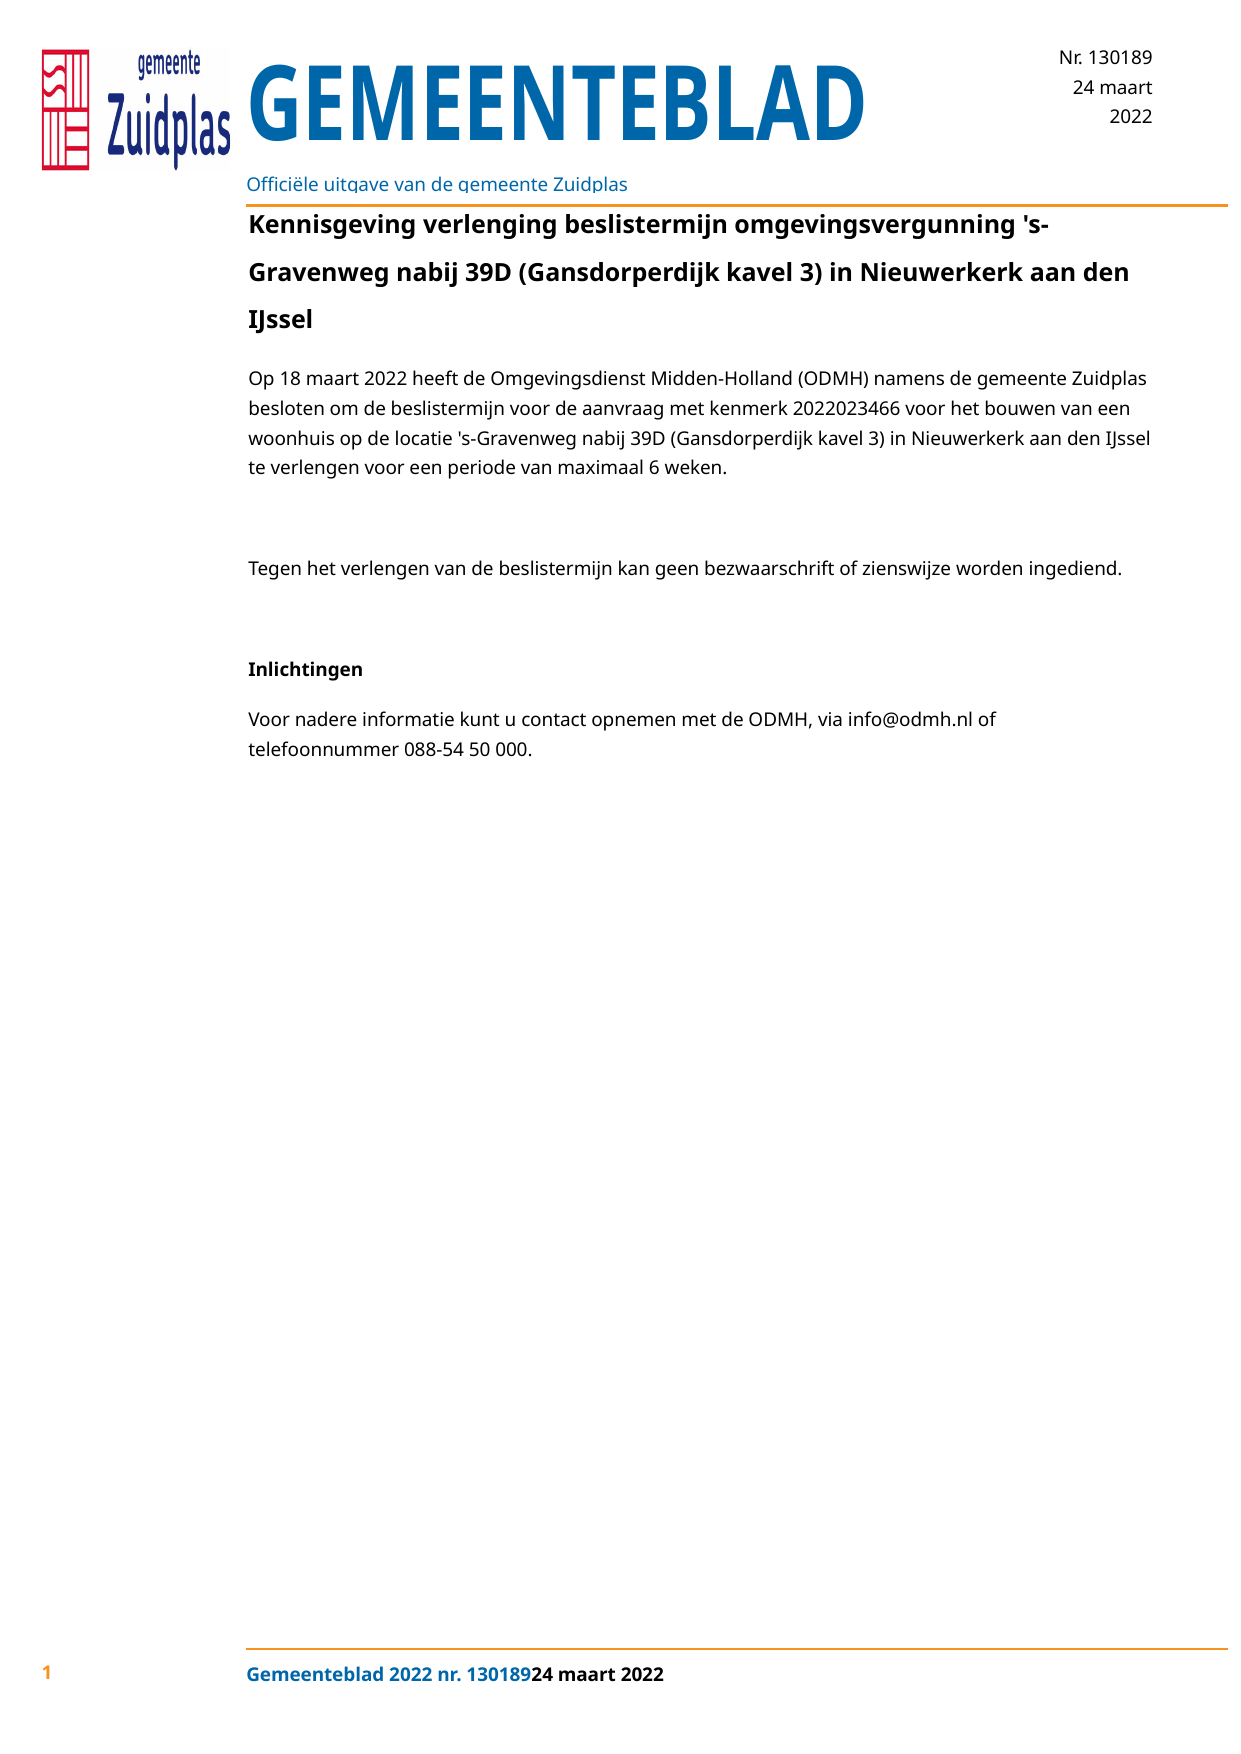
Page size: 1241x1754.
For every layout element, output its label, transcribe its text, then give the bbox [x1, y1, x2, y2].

text Voor nadere informatie kunt u contact opnemen met de ODMH, via info@odmh.nl of telefoonnummer 088-54 50 000. [248, 706, 1152, 762]
text Op 18 maart 2022 heeft de Omgevingsdienst Midden-Holland (ODMH) namens de gemeente Zuidplas besloten om de beslistermijn voor de aanvraag met kenmerk 2022023466 voor het bouwen van een woonhuis op de locatie 's-Gravenweg nabij 39D (Gansdorperdijk kavel 3) in Nieuwerkerk aan den IJssel te verlengen voor een periode van maximaal 6 weken. [248, 366, 1152, 480]
picture [41, 47, 231, 172]
text Inlichtingen [248, 656, 1152, 682]
text Tegen het verlengen van de beslistermijn kan geen bezwaarschrift of zienswijze worden ingediend. [248, 555, 1152, 581]
text Kennisgeving verlenging beslistermijn omgevingsvergunning 's-Gravenweg nabij 39D (Gansdorperdijk kavel 3) in Nieuwerkerk aan den IJssel [248, 207, 1152, 336]
